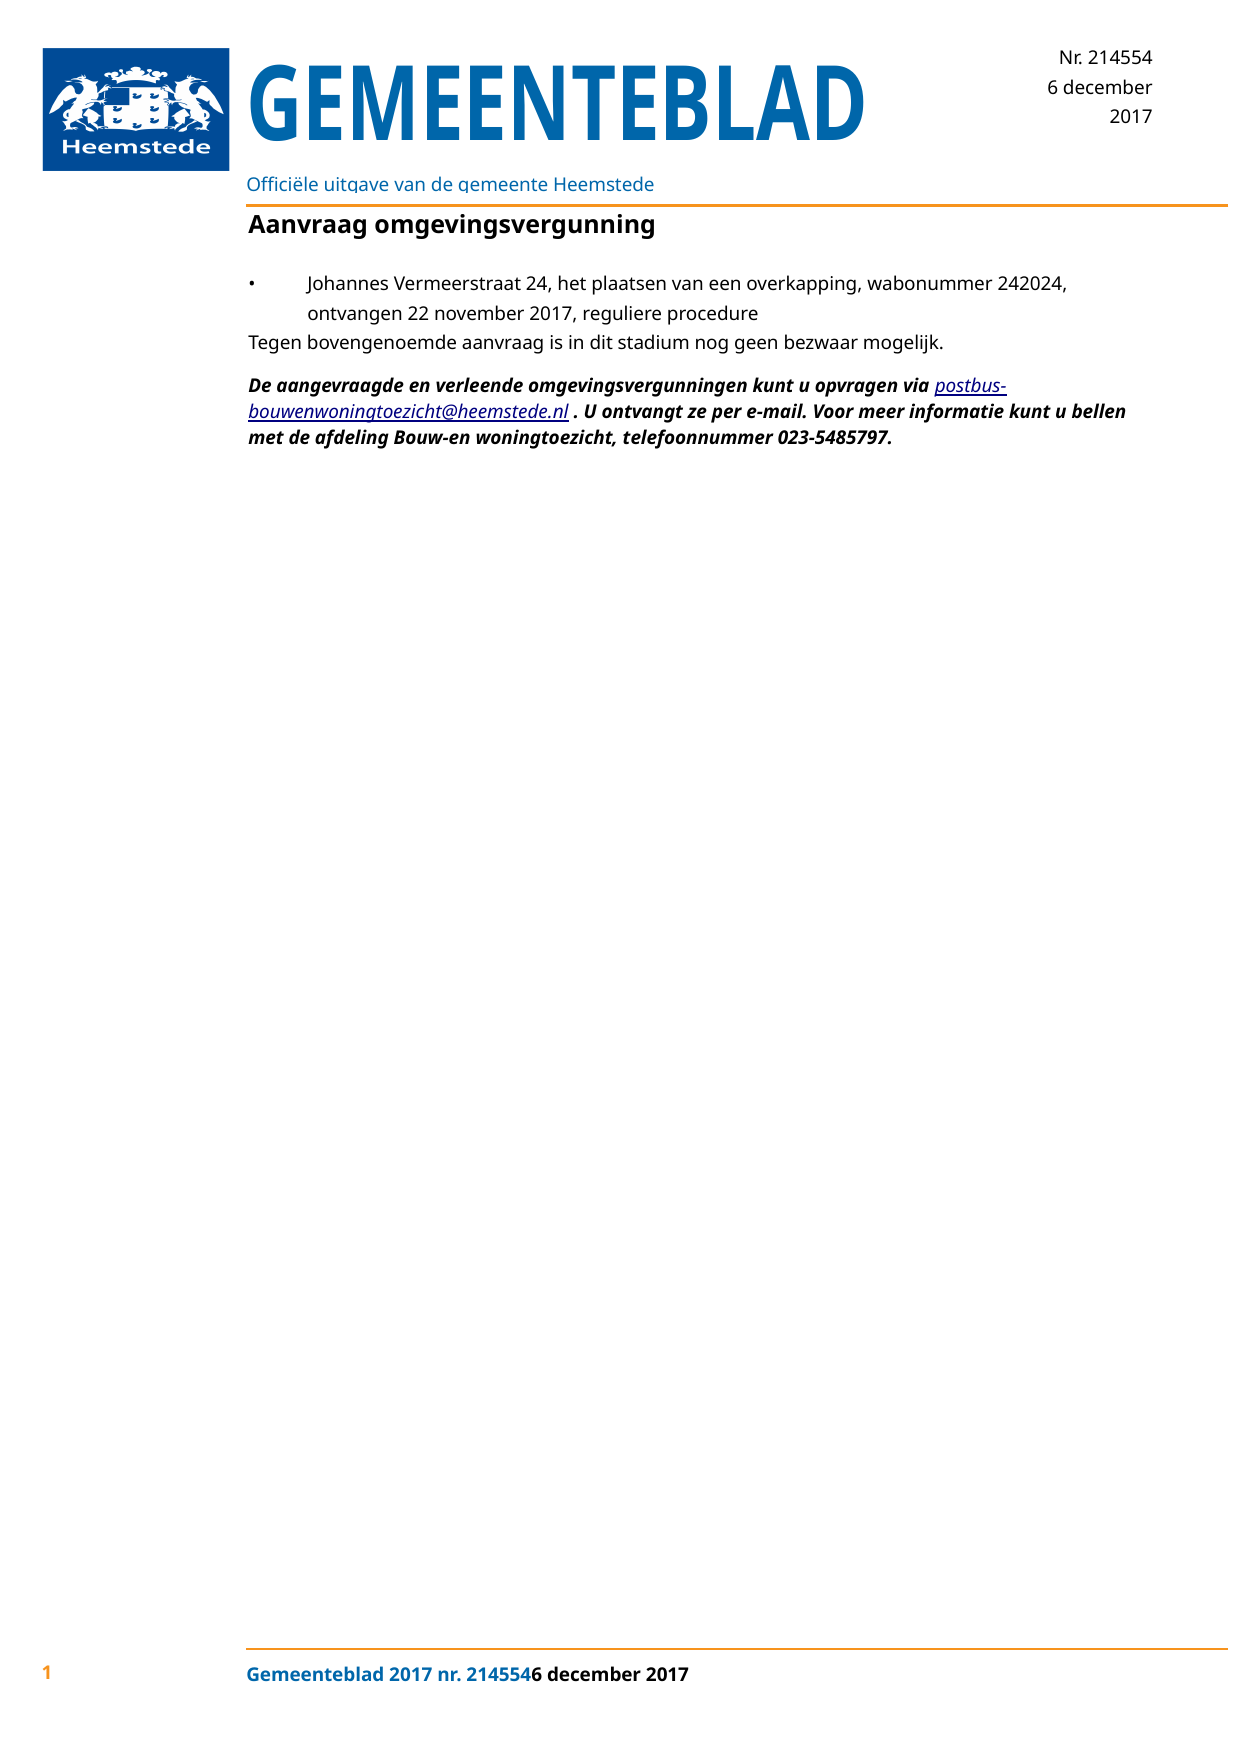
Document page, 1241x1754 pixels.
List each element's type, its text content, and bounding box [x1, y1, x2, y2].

picture [41, 47, 231, 172]
text De aangevraagde en verleende omgevingsvergunningen kunt u opvragen via postbus-bouwenwoningtoezicht@heemstede.nl . U ontvangt ze per e-mail. Voor meer informatie kunt u bellen met de afdeling Bouw-en woningtoezicht, telefoonnummer 023-5485797. [248, 373, 1152, 450]
text Tegen bovengenoemde aanvraag is in dit stadium nog geen bezwaar mogelijk. [248, 329, 1152, 355]
text Aanvraag omgevingsvergunning [248, 207, 1152, 241]
list Johannes Vermeerstraat 24, het plaatsen van een overkapping, wabonummer 242024, ontvangen 22 november 2017, reguliere procedure [248, 270, 1152, 326]
